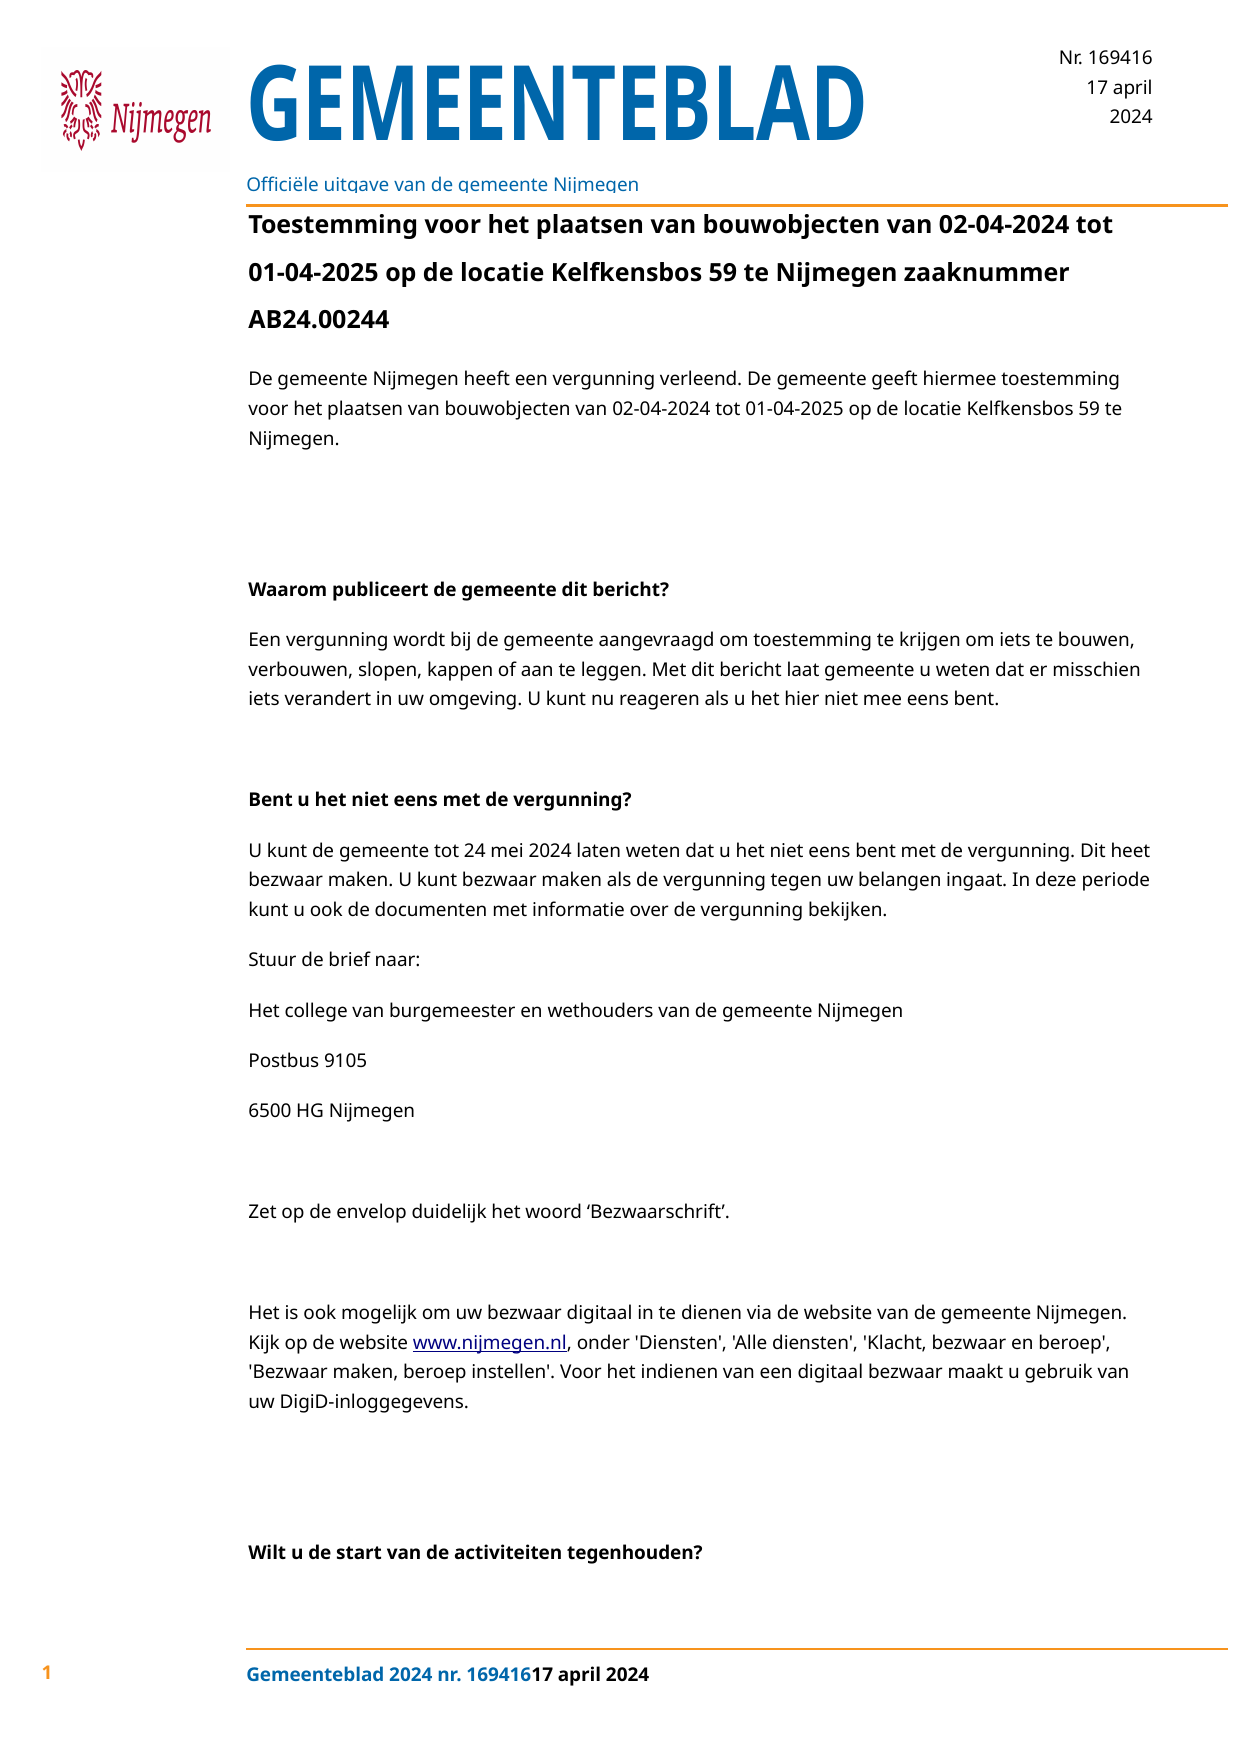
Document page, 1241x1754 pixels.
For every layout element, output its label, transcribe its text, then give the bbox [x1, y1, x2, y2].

text Wilt u de start van de activiteiten tegenhouden? [248, 1539, 1152, 1565]
picture [41, 47, 231, 172]
text De gemeente Nijmegen heeft een vergunning verleend. De gemeente geeft hiermee toestemming voor het plaatsen van bouwobjecten van 02-04-2024 tot 01-04-2025 op de locatie Kelfkensbos 59 te Nijmegen. [248, 366, 1152, 450]
text Stuur de brief naar: [248, 946, 1152, 972]
text Een vergunning wordt bij de gemeente aangevraagd om toestemming te krijgen om iets te bouwen, verbouwen, slopen, kappen of aan te leggen. Met dit bericht laat gemeente u weten dat er misschien iets verandert in uw omgeving. U kunt nu reageren als u het hier niet mee eens bent. [248, 626, 1152, 711]
text Het college van burgemeester en wethouders van de gemeente Nijmegen [248, 997, 1152, 1022]
text Het is ook mogelijk om uw bezwaar digitaal in te dienen via de website van de gemeente Nijmegen. Kijk op de website www.nijmegen.nl, onder 'Diensten', 'Alle diensten', 'Klacht, bezwaar en beroep', 'Bezwaar maken, beroep instellen'. Voor het indienen van een digitaal bezwaar maakt u gebruik van uw DigiD-inloggegevens. [248, 1299, 1152, 1414]
text U kunt de gemeente tot 24 mei 2024 laten weten dat u het niet eens bent met de vergunning. Dit heet bezwaar maken. U kunt bezwaar maken als de vergunning tegen uw belangen ingaat. In deze periode kunt u ook de documenten met informatie over de vergunning bekijken. [248, 837, 1152, 922]
text Toestemming voor het plaatsen van bouwobjecten van 02-04-2024 tot 01-04-2025 op de locatie Kelfkensbos 59 te Nijmegen zaaknummer AB24.00244 [248, 207, 1152, 336]
text Postbus 9105 [248, 1047, 1152, 1073]
text Bent u het niet eens met de vergunning? [248, 786, 1152, 812]
text Waarom publiceert de gemeente dit bericht? [248, 576, 1152, 602]
text Zet op de envelop duidelijk het woord ‘Bezwaarschrift’. [248, 1198, 1152, 1224]
text 6500 HG Nijmegen [248, 1098, 1152, 1123]
